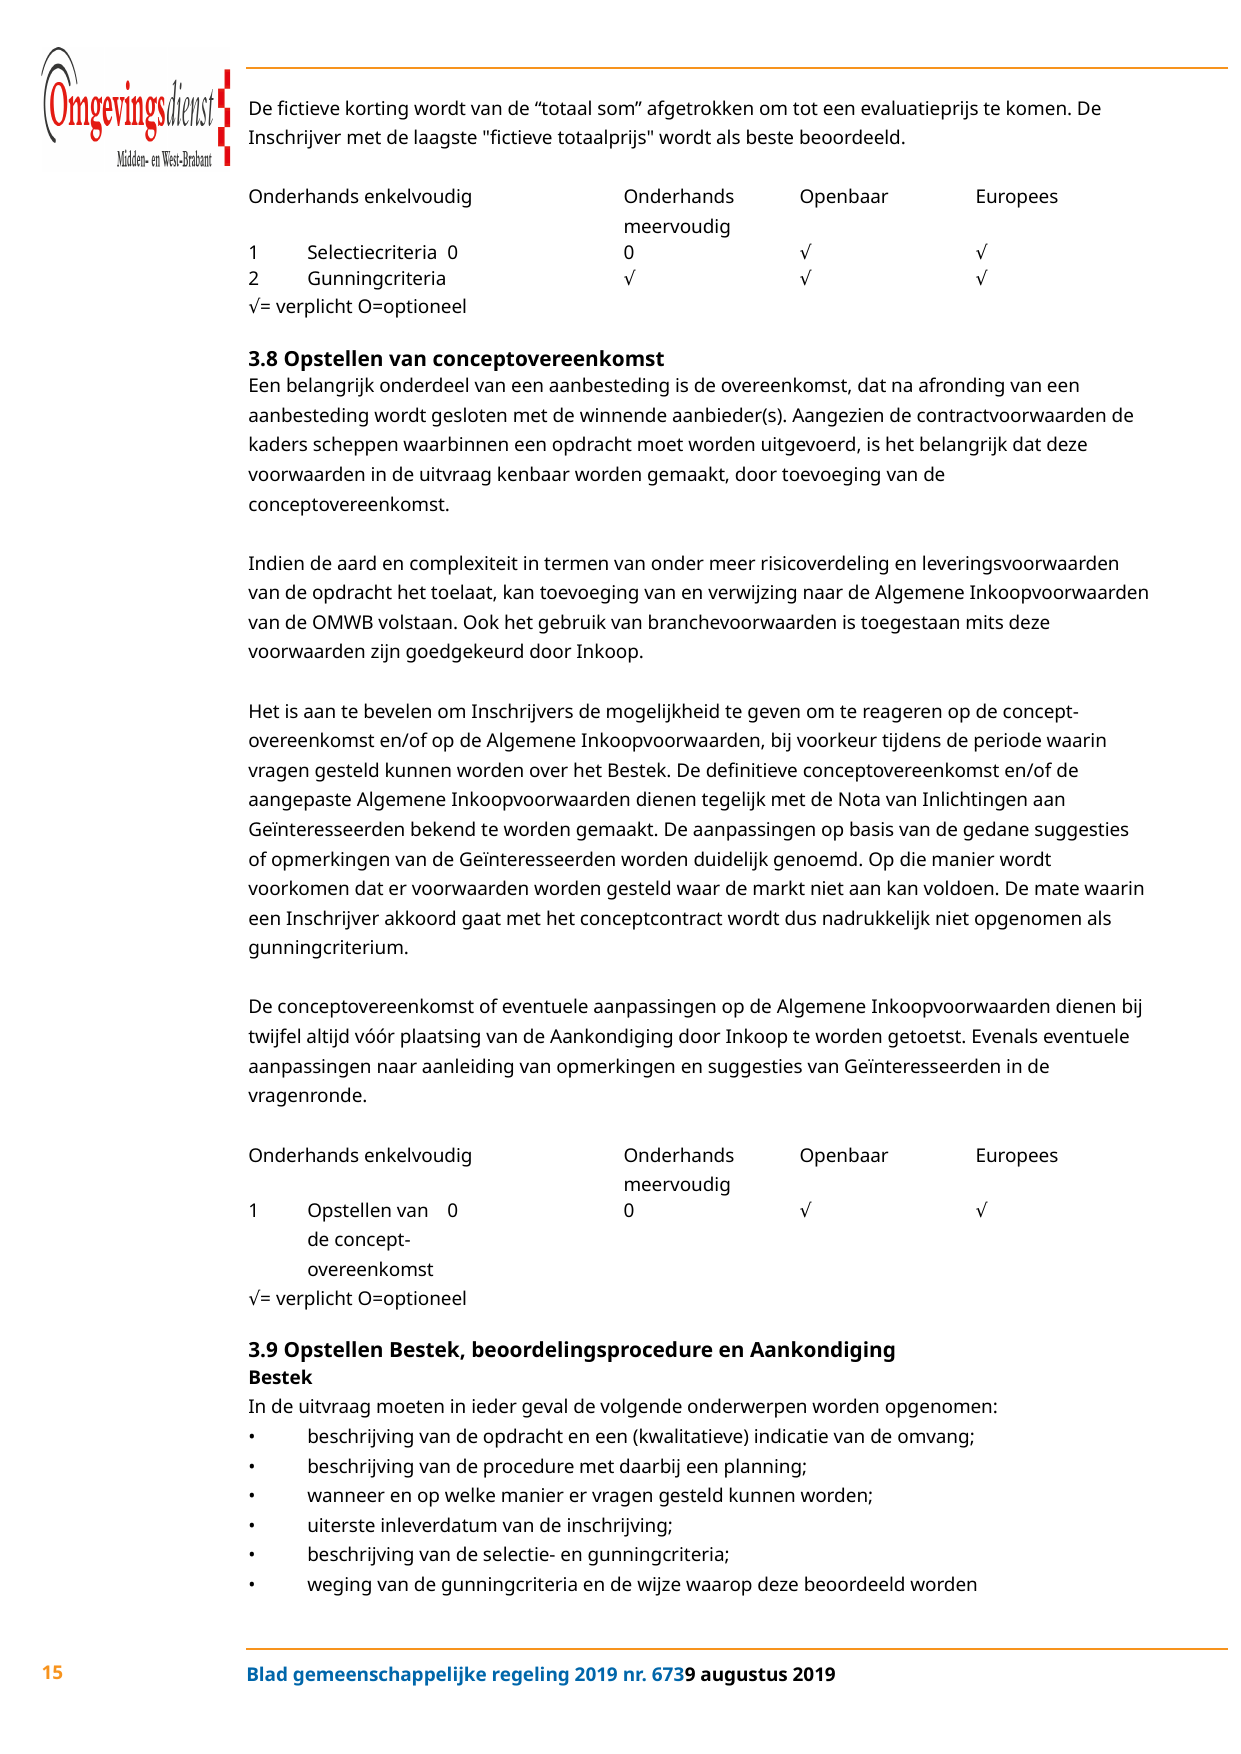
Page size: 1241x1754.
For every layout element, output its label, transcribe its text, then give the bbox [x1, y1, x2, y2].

table_cell √ [975, 265, 1152, 290]
table_header Onderhands enkelvoudig [248, 184, 623, 239]
table_cell √ [799, 1197, 975, 1282]
table_cell Gunningcriteria [248, 265, 447, 290]
text √= verplicht O=optioneel [248, 1285, 1152, 1311]
table_cell 0 [447, 239, 623, 265]
table_cell Selectiecriteria [248, 239, 447, 265]
table_cell Opstellen van de concept-overeenkomst [248, 1197, 447, 1282]
text Indien de aard en complexiteit in termen van onder meer risicoverdeling en leveringsvoorwaarden van de opdracht het toelaat, kan toevoeging van en verwijzing naar de Algemene Inkoopvoorwaarden van de OMWB volstaan. Ook het gebruik van branchevoorwaarden is toegestaan mits deze voorwaarden zijn goedgekeurd door Inkoop. [248, 550, 1152, 664]
table_cell √ [975, 1197, 1152, 1282]
list beschrijving van de procedure met daarbij een planning; [248, 1453, 1152, 1478]
text 3.9 Opstellen Bestek, beoordelingsprocedure en Aankondiging [248, 1336, 1152, 1364]
table_cell 0 [623, 1197, 799, 1282]
text De conceptovereenkomst of eventuele aanpassingen op de Algemene Inkoopvoorwaarden dienen bij twijfel altijd vóór plaatsing van de Aankondiging door Inkoop te worden getoetst. Evenals eventuele aanpassingen naar aanleiding van opmerkingen en suggesties van Geïnteresseerden in de vragenronde. [248, 994, 1152, 1108]
table_cell √ [623, 265, 799, 290]
table_cell √ [799, 265, 975, 290]
text Het is aan te bevelen om Inschrijvers de mogelijkheid te geven om te reageren op de concept-overeenkomst en/of op de Algemene Inkoopvoorwaarden, bij voorkeur tijdens de periode waarin vragen gesteld kunnen worden over het Bestek. De definitieve conceptovereenkomst en/of de aangepaste Algemene Inkoopvoorwaarden dienen tegelijk met de Nota van Inlichtingen aan Geïnteresseerden bekend te worden gemaakt. De aanpassingen op basis van de gedane suggesties of opmerkingen van de Geïnteresseerden worden duidelijk genoemd. Op die manier wordt voorkomen dat er voorwaarden worden gesteld waar de markt niet aan kan voldoen. De mate waarin een Inschrijver akkoord gaat met het conceptcontract wordt dus nadrukkelijk niet opgenomen als gunningcriterium. [248, 698, 1152, 960]
table_header Onderhands meervoudig [623, 184, 799, 239]
table_header Openbaar [799, 184, 975, 239]
table_header Onderhands meervoudig [623, 1142, 799, 1197]
table_cell 0 [623, 239, 799, 265]
table_cell √ [799, 239, 975, 265]
table_header Onderhands enkelvoudig [248, 1142, 623, 1197]
text Een belangrijk onderdeel van een aanbesteding is de overeenkomst, dat na afronding van een aanbesteding wordt gesloten met de winnende aanbieder(s). Aangezien de contractvoorwaarden de kaders scheppen waarbinnen een opdracht moet worden uitgevoerd, is het belangrijk dat deze voorwaarden in de uitvraag kenbaar worden gemaakt, door toevoeging van de conceptovereenkomst. [248, 372, 1152, 517]
table_cell 0 [447, 1197, 623, 1282]
text Bestek [248, 1364, 1152, 1390]
table_header Europees [975, 1142, 1152, 1197]
table_header Europees [975, 184, 1152, 239]
picture [41, 47, 231, 172]
list beschrijving van de selectie- en gunningcriteria; [248, 1542, 1152, 1567]
list wanneer en op welke manier er vragen gesteld kunnen worden; [248, 1482, 1152, 1508]
list uiterste inleverdatum van de inschrijving; [248, 1512, 1152, 1538]
table_cell √ [975, 239, 1152, 265]
text De fictieve korting wordt van de “totaal som” afgetrokken om tot een evaluatieprijs te komen. De Inschrijver met de laagste "fictieve totaalprijs" wordt als beste beoordeeld. [248, 95, 1152, 150]
list beschrijving van de opdracht en een (kwalitatieve) indicatie van de omvang; [248, 1423, 1152, 1449]
table_header Openbaar [799, 1142, 975, 1197]
table_cell [447, 265, 623, 290]
text 3.8 Opstellen van conceptovereenkomst [248, 344, 1152, 372]
list weging van de gunningcriteria en de wijze waarop deze beoordeeld worden [248, 1571, 1152, 1597]
text √= verplicht O=optioneel [248, 294, 1152, 319]
text In de uitvraag moeten in ieder geval de volgende onderwerpen worden opgenomen: [248, 1394, 1152, 1419]
